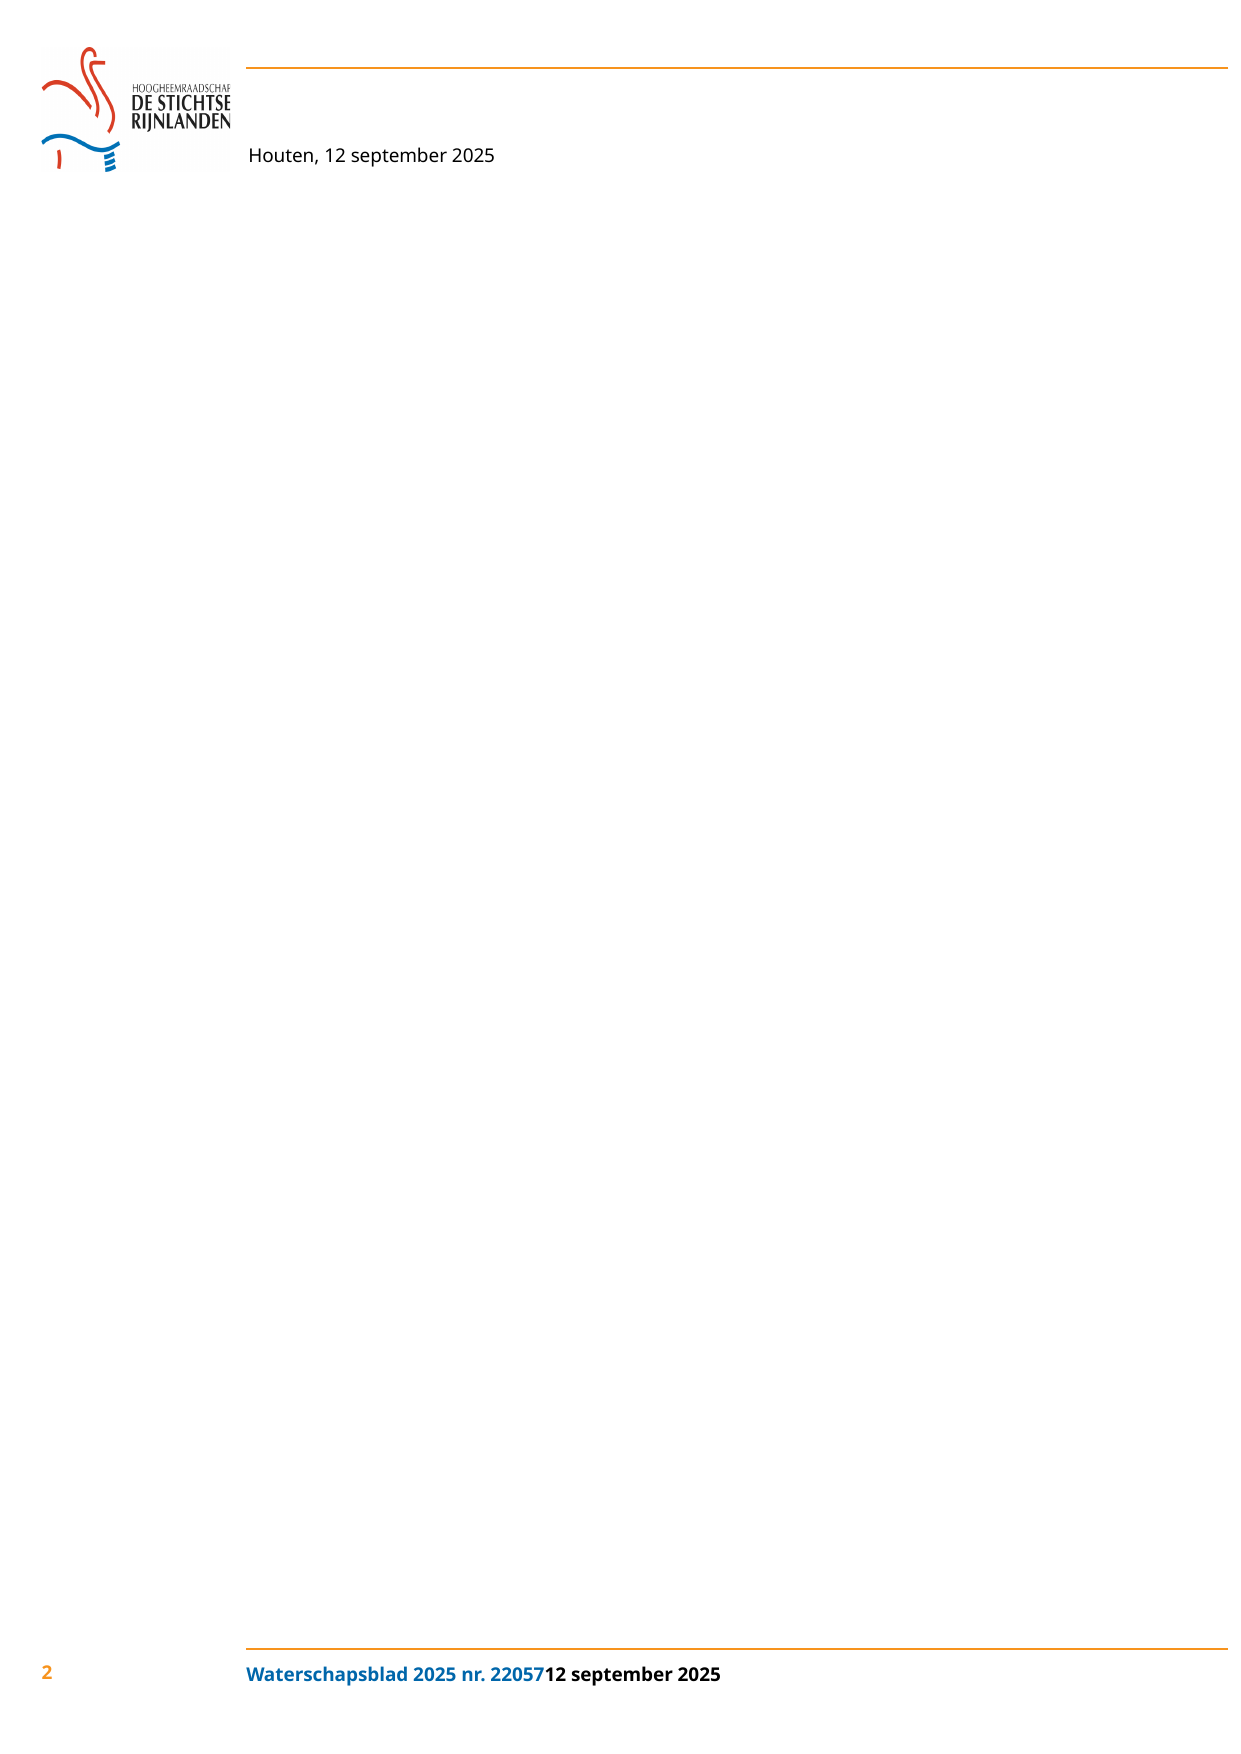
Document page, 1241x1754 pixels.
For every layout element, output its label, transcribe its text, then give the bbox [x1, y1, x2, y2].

picture [41, 47, 231, 172]
text Houten, 12 september 2025 [248, 143, 1152, 168]
